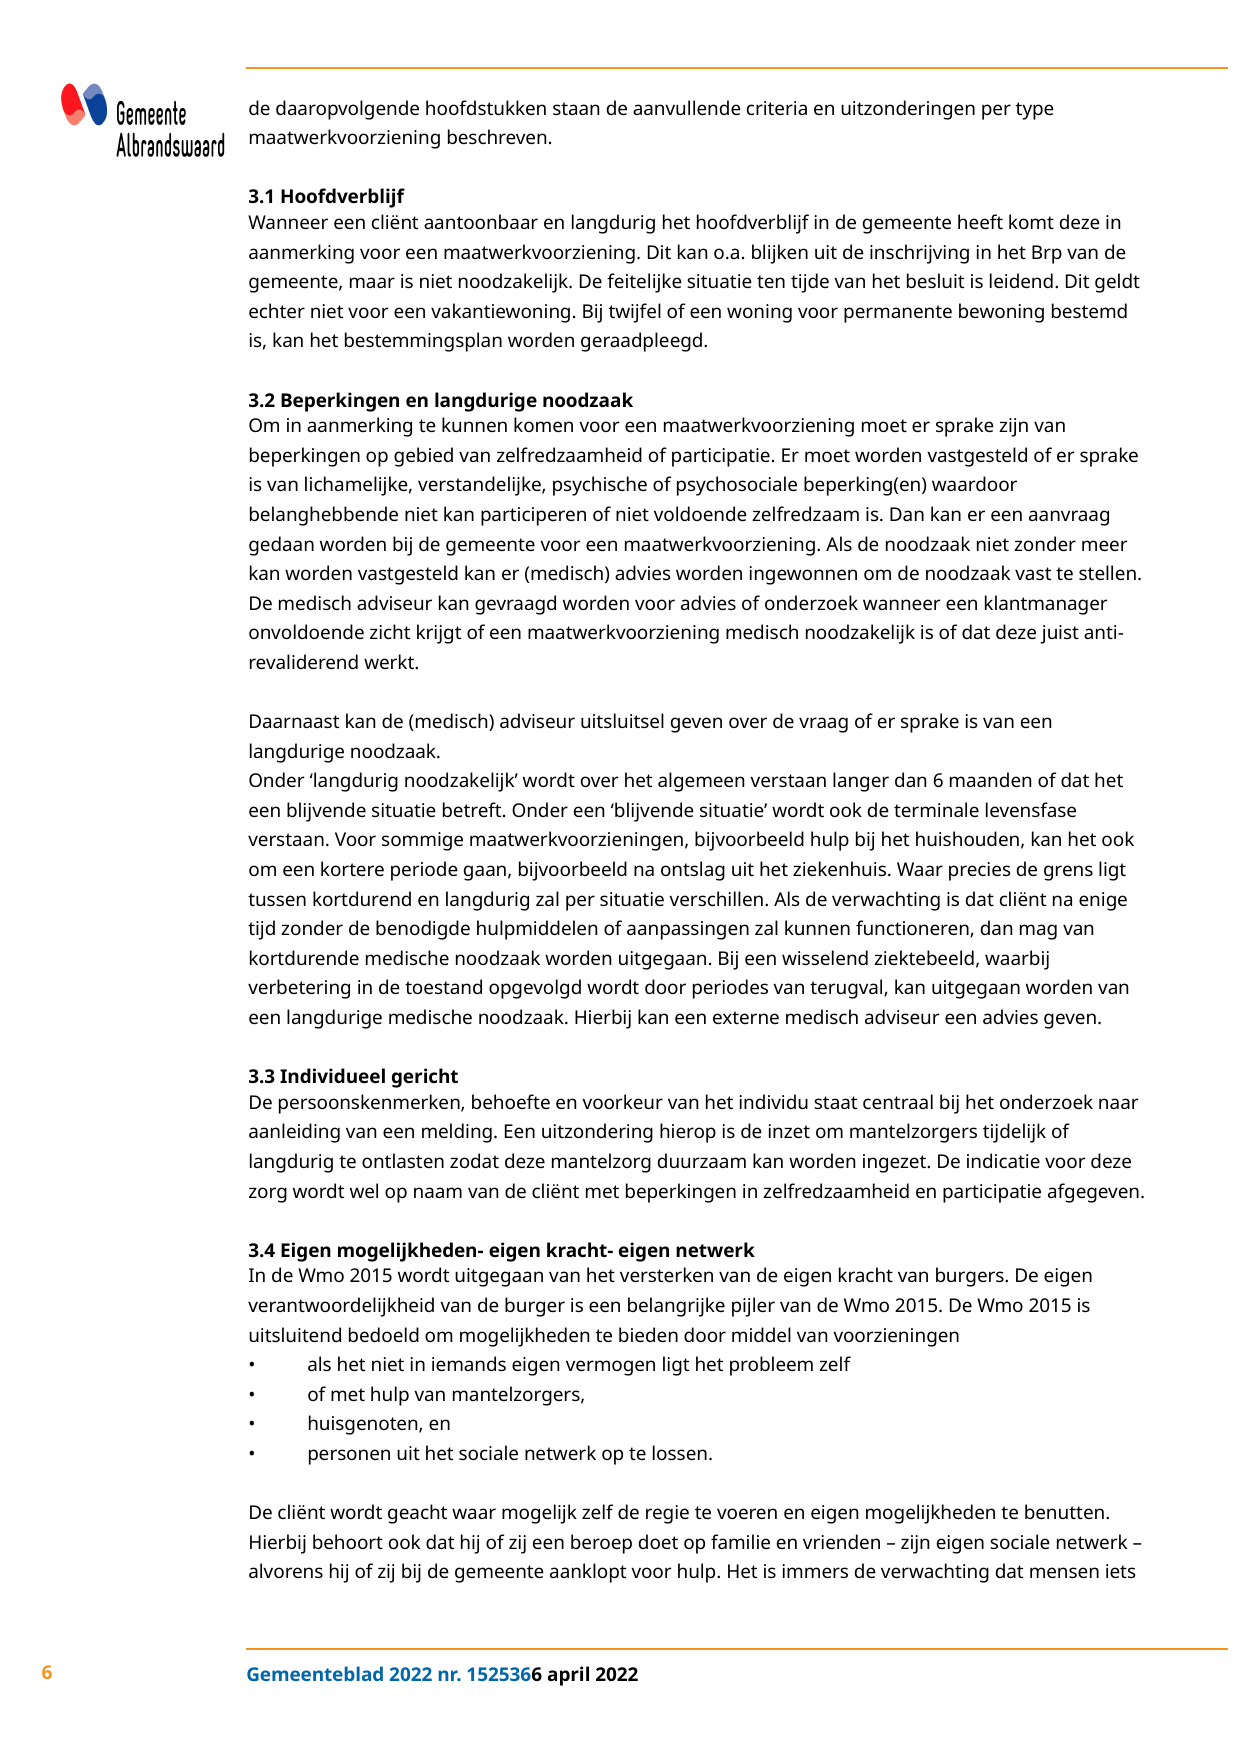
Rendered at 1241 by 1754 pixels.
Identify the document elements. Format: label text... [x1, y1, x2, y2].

text 3.1 Hoofdverblijf [248, 183, 1152, 209]
list als het niet in iemands eigen vermogen ligt het probleem zelf [248, 1351, 1152, 1377]
text 3.3 Individueel gericht [248, 1063, 1152, 1089]
text Wanneer een cliënt aantoonbaar en langdurig het hoofdverblijf in de gemeente heeft komt deze in aanmerking voor een maatwerkvoorziening. Dit kan o.a. blijken uit de inschrijving in het Brp van de gemeente, maar is niet noodzakelijk. De feitelijke situatie ten tijde van het besluit is leidend. Dit geldt echter niet voor een vakantiewoning. Bij twijfel of een woning voor permanente bewoning bestemd is, kan het bestemmingsplan worden geraadpleegd. [248, 209, 1152, 353]
text Om in aanmerking te kunnen komen voor een maatwerkvoorziening moet er sprake zijn van beperkingen op gebied van zelfredzaamheid of participatie. Er moet worden vastgesteld of er sprake is van lichamelijke, verstandelijke, psychische of psychosociale beperking(en) waardoor belanghebbende niet kan participeren of niet voldoende zelfredzaam is. Dan kan er een aanvraag gedaan worden bij de gemeente voor een maatwerkvoorziening. Als de noodzaak niet zonder meer kan worden vastgesteld kan er (medisch) advies worden ingewonnen om de noodzaak vast te stellen. De medisch adviseur kan gevraagd worden voor advies of onderzoek wanneer een klantmanager onvoldoende zicht krijgt of een maatwerkvoorziening medisch noodzakelijk is of dat deze juist anti-revaliderend werkt. [248, 412, 1152, 675]
text De cliënt wordt geacht waar mogelijk zelf de regie te voeren en eigen mogelijkheden te benutten. Hierbij behoort ook dat hij of zij een beroep doet op familie en vrienden – zijn eigen sociale netwerk – alvorens hij of zij bij de gemeente aanklopt voor hulp. Het is immers de verwachting dat mensen iets [248, 1499, 1152, 1584]
text 3.4 Eigen mogelijkheden- eigen kracht- eigen netwerk [248, 1237, 1152, 1263]
picture [41, 47, 231, 172]
text In de Wmo 2015 wordt uitgegaan van het versterken van de eigen kracht van burgers. De eigen verantwoordelijkheid van de burger is een belangrijke pijler van de Wmo 2015. De Wmo 2015 is uitsluitend bedoeld om mogelijkheden te bieden door middel van voorzieningen [248, 1263, 1152, 1348]
text De persoonskenmerken, behoefte en voorkeur van het individu staat centraal bij het onderzoek naar aanleiding van een melding. Een uitzondering hierop is de inzet om mantelzorgers tijdelijk of langdurig te ontlasten zodat deze mantelzorg duurzaam kan worden ingezet. De indicatie voor deze zorg wordt wel op naam van de cliënt met beperkingen in zelfredzaamheid en participatie afgegeven. [248, 1089, 1152, 1203]
text 3.2 Beperkingen en langdurige noodzaak [248, 387, 1152, 412]
list huisgenoten, en [248, 1411, 1152, 1436]
list of met hulp van mantelzorgers, [248, 1381, 1152, 1407]
text Onder ‘langdurig noodzakelijk’ wordt over het algemeen verstaan langer dan 6 maanden of dat het een blijvende situatie betreft. Onder een ‘blijvende situatie’ wordt ook de terminale levensfase verstaan. Voor sommige maatwerkvoorzieningen, bijvoorbeeld hulp bij het huishouden, kan het ook om een kortere periode gaan, bijvoorbeeld na ontslag uit het ziekenhuis. Waar precies de grens ligt tussen kortdurend en langdurig zal per situatie verschillen. Als de verwachting is dat cliënt na enige tijd zonder de benodigde hulpmiddelen of aanpassingen zal kunnen functioneren, dan mag van kortdurende medische noodzaak worden uitgegaan. Bij een wisselend ziektebeeld, waarbij verbetering in de toestand opgevolgd wordt door periodes van terugval, kan uitgegaan worden van een langdurige medische noodzaak. Hierbij kan een externe medisch adviseur een advies geven. [248, 767, 1152, 1030]
text de daaropvolgende hoofdstukken staan de aanvullende criteria en uitzonderingen per type maatwerkvoorziening beschreven. [248, 95, 1152, 150]
text Daarnaast kan de (medisch) adviseur uitsluitsel geven over de vraag of er sprake is van een langdurige noodzaak. [248, 708, 1152, 764]
list personen uit het sociale netwerk op te lossen. [248, 1440, 1152, 1466]
